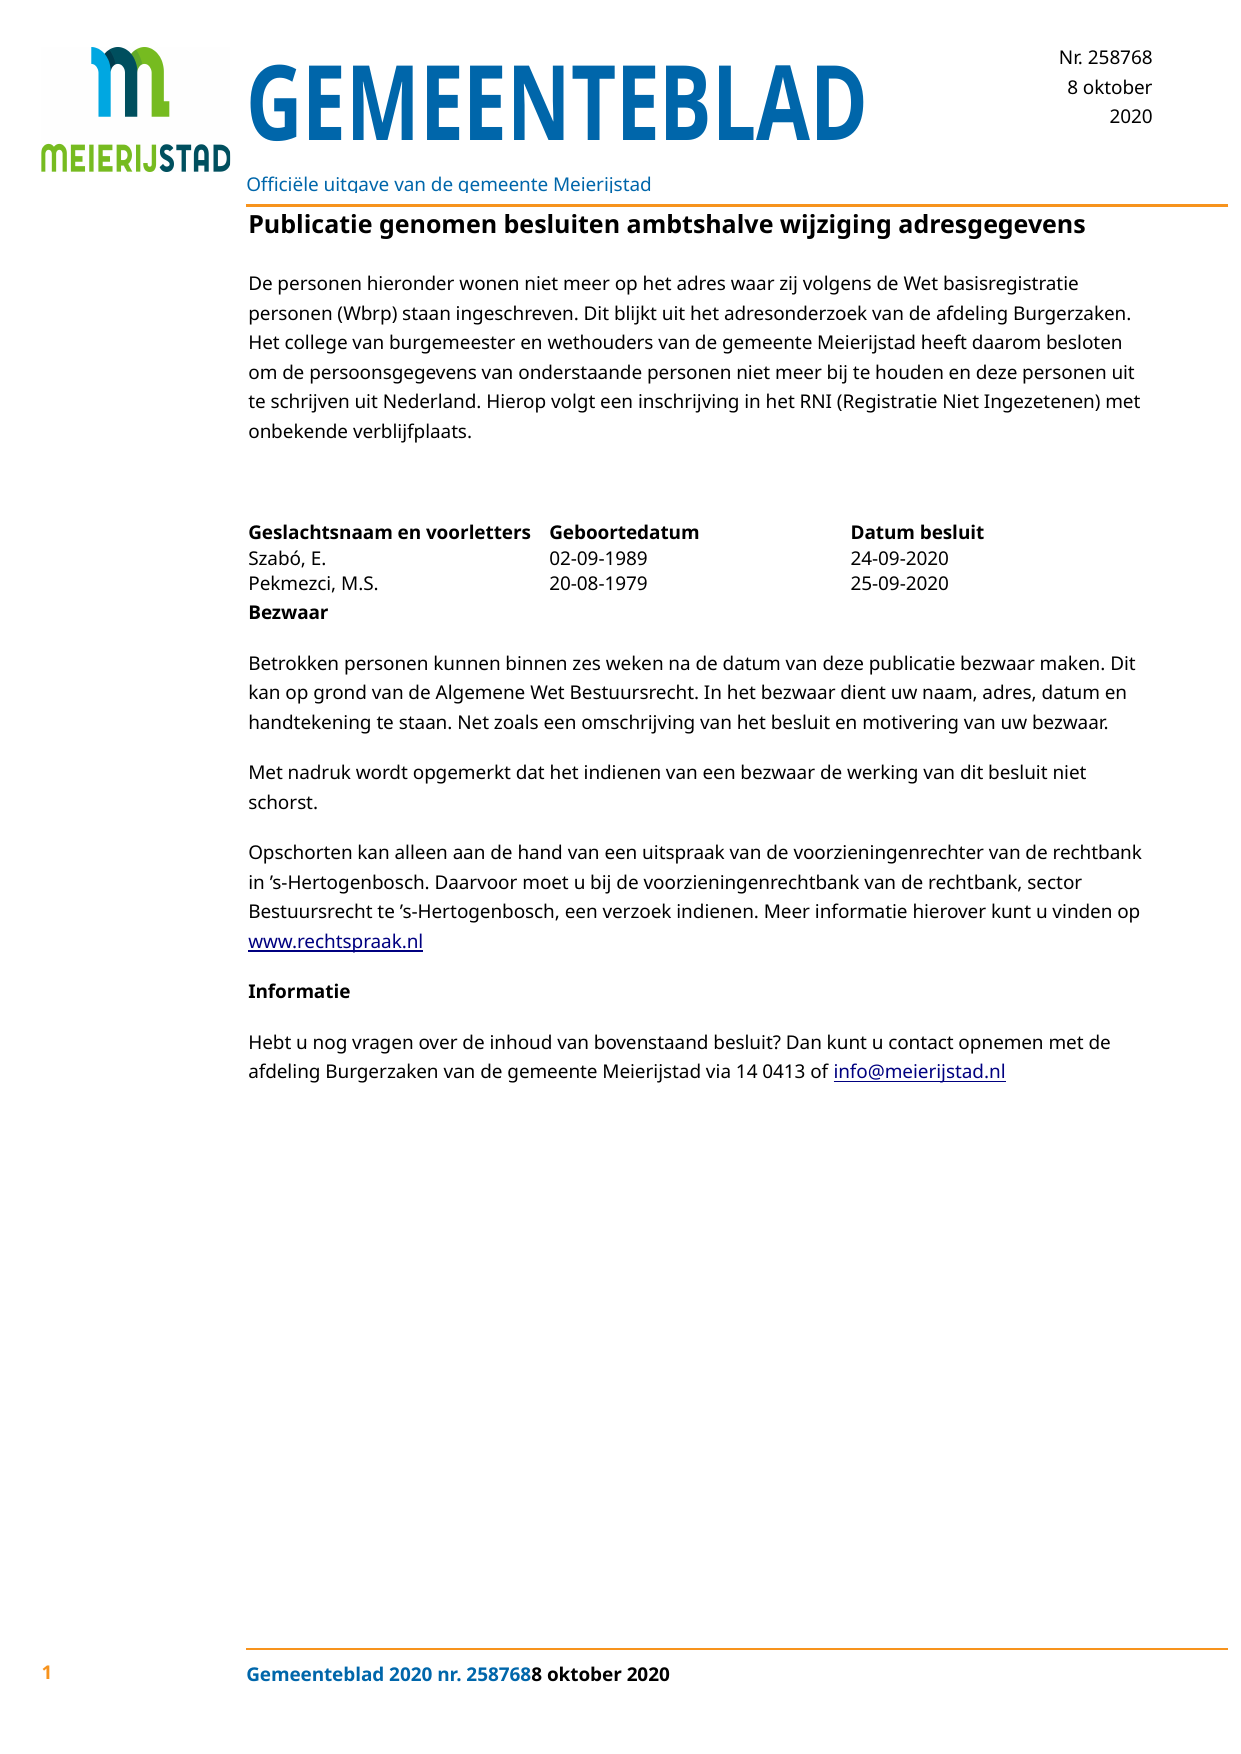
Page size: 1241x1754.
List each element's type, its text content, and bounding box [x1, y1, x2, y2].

text Hebt u nog vragen over de inhoud van bovenstaand besluit? Dan kunt u contact opnemen met de afdeling Burgerzaken van de gemeente Meierijstad via 14 0413 of info@meierijstad.nl [248, 1029, 1152, 1084]
table_cell Pekmezci, M.S. [248, 571, 549, 596]
table_header Datum besluit [850, 519, 1152, 545]
text Met nadruk wordt opgemerkt dat het indienen van een bezwaar de werking van dit besluit niet schorst. [248, 759, 1152, 815]
text Publicatie genomen besluiten ambtshalve wijziging adresgegevens [248, 207, 1152, 241]
table_cell 20-08-1979 [549, 571, 850, 596]
picture [41, 47, 231, 172]
table_header Geboortedatum [549, 519, 850, 545]
table_header Geslachtsnaam en voorletters [248, 519, 549, 545]
table_cell Szabó, E. [248, 545, 549, 571]
text Bezwaar [248, 599, 1152, 625]
table_cell 24-09-2020 [850, 545, 1152, 571]
table_cell 25-09-2020 [850, 571, 1152, 596]
text De personen hieronder wonen niet meer op het adres waar zij volgens de Wet basisregistratie personen (Wbrp) staan ingeschreven. Dit blijkt uit het adresonderzoek van de afdeling Burgerzaken. Het college van burgemeester en wethouders van de gemeente Meierijstad heeft daarom besloten om de persoonsgegevens van onderstaande personen niet meer bij te houden en deze personen uit te schrijven uit Nederland. Hierop volgt een inschrijving in het RNI (Registratie Niet Ingezetenen) met onbekende verblijfplaats. [248, 270, 1152, 444]
table_cell 02-09-1989 [549, 545, 850, 571]
text Informatie [248, 979, 1152, 1004]
text Opschorten kan alleen aan de hand van een uitspraak van de voorzieningenrechter van de rechtbank in ’s-Hertogenbosch. Daarvoor moet u bij de voorzieningenrechtbank van de rechtbank, sector Bestuursrecht te ’s-Hertogenbosch, een verzoek indienen. Meer informatie hierover kunt u vinden op www.rechtspraak.nl [248, 839, 1152, 954]
text Betrokken personen kunnen binnen zes weken na de datum van deze publicatie bezwaar maken. Dit kan op grond van de Algemene Wet Bestuursrecht. In het bezwaar dient uw naam, adres, datum en handtekening te staan. Net zoals een omschrijving van het besluit en motivering van uw bezwaar. [248, 650, 1152, 735]
